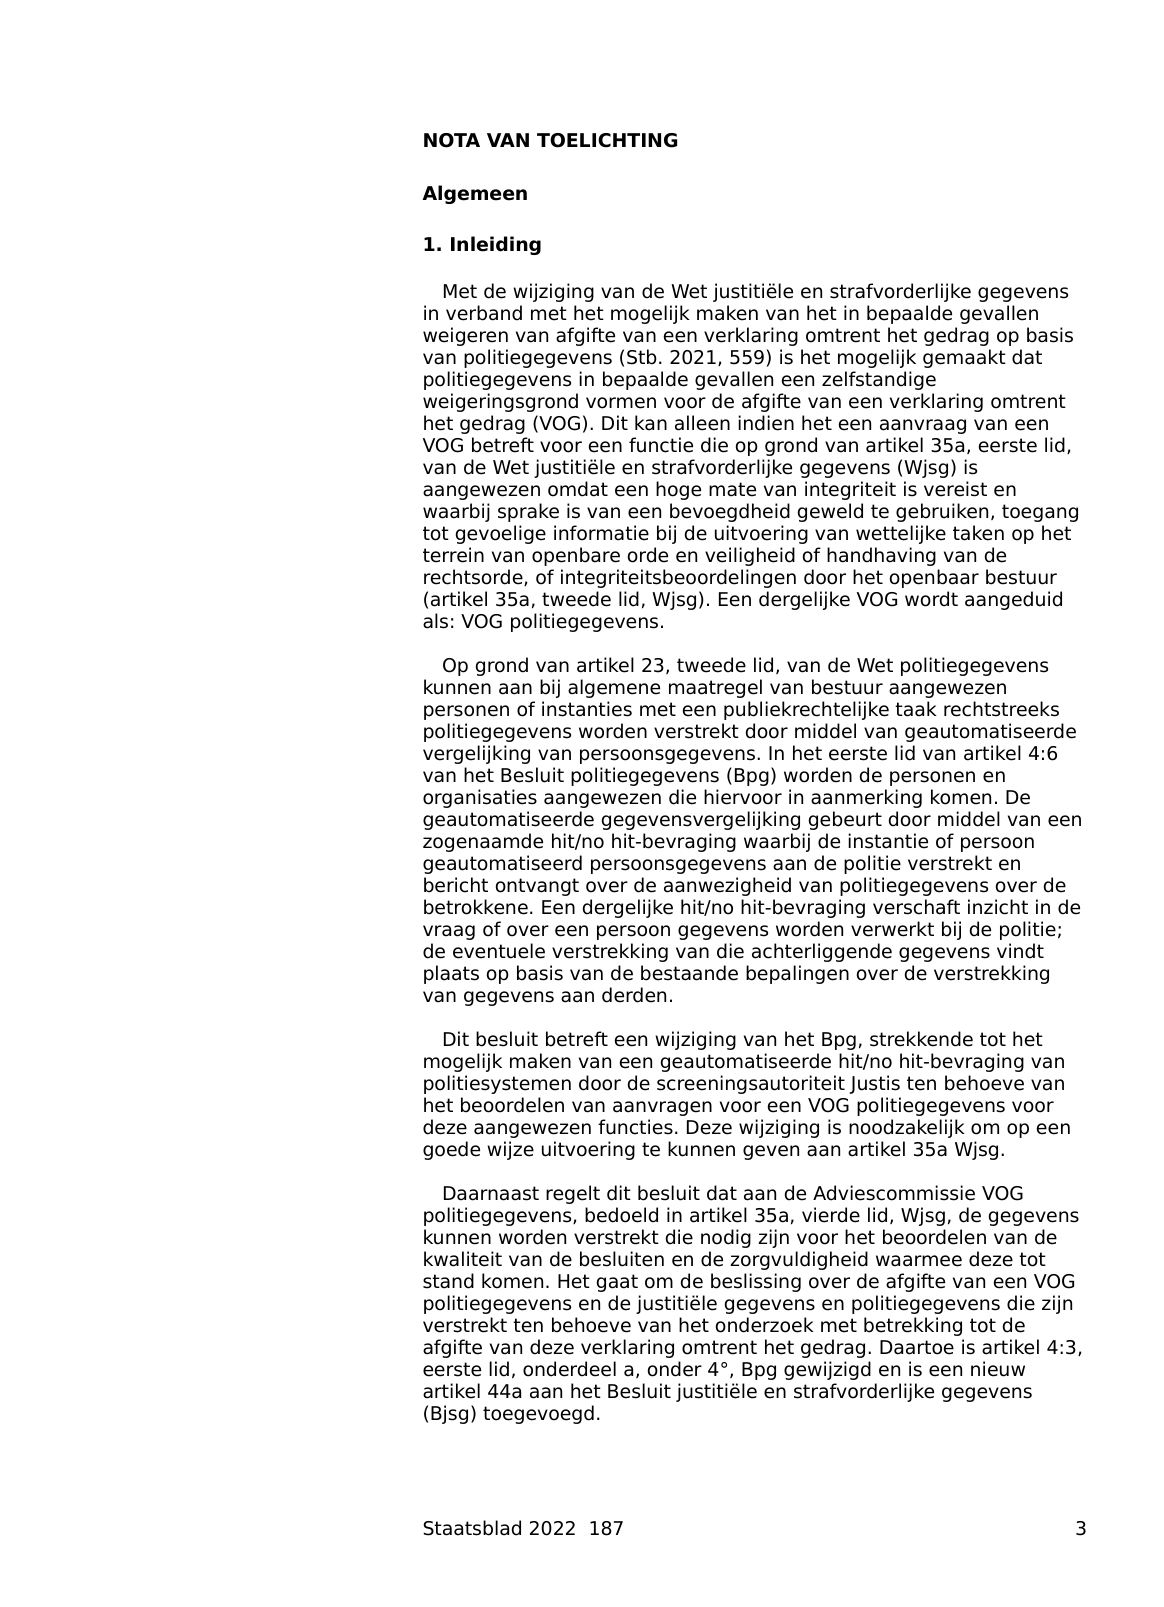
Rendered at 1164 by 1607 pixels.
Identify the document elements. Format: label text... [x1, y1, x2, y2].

subtitle 1. Inleiding [422, 234, 1087, 256]
text Op grond van artikel 23, tweede lid, van de Wet politiegegevens kunnen aan bij algemene maatregel van bestuur aangewezen personen of instanties met een publiekrechtelijke taak rechtstreeks politiegegevens worden verstrekt door middel van geautomatiseerde vergelijking van persoonsgegevens. In het eerste lid van artikel 4:6 van het Besluit politiegegevens (Bpg) worden de personen en organisaties aangewezen die hiervoor in aanmerking komen. De geautomatiseerde gegevensvergelijking gebeurt door middel van een zogenaamde hit/no hit-bevraging waarbij de instantie of persoon geautomatiseerd persoonsgegevens aan de politie verstrekt en bericht ontvangt over de aanwezigheid van politiegegevens over de betrokkene. Een dergelijke hit/no hit-bevraging verschaft inzicht in de vraag of over een persoon gegevens worden verwerkt bij de politie; de eventuele verstrekking van die achterliggende gegevens vindt plaats op basis van de bestaande bepalingen over de verstrekking van gegevens aan derden. [422, 655, 1087, 1007]
text Daarnaast regelt dit besluit dat aan de Adviescommissie VOG politiegegevens, bedoeld in artikel 35a, vierde lid, Wjsg, de gegevens kunnen worden verstrekt die nodig zijn voor het beoordelen van de kwaliteit van de besluiten en de zorgvuldigheid waarmee deze tot stand komen. Het gaat om de beslissing over de afgifte van een VOG politiegegevens en de justitiële gegevens en politiegegevens die zijn verstrekt ten behoeve van het onderzoek met betrekking tot de afgifte van deze verklaring omtrent het gedrag. Daartoe is artikel 4:3, eerste lid, onderdeel a, onder 4°, Bpg gewijzigd en is een nieuw artikel 44a aan het Besluit justitiële en strafvorderlijke gegevens (Bjsg) toegevoegd. [422, 1183, 1087, 1425]
text Dit besluit betreft een wijziging van het Bpg, strekkende tot het mogelijk maken van een geautomatiseerde hit/no hit-bevraging van politiesystemen door de screeningsautoriteit Justis ten behoeve van het beoordelen van aanvragen voor een VOG politiegegevens voor deze aangewezen functies. Deze wijziging is noodzakelijk om op een goede wijze uitvoering te kunnen geven aan artikel 35a Wjsg. [422, 1029, 1087, 1161]
subtitle NOTA VAN TOELICHTING [422, 130, 1087, 152]
text Met de wijziging van de Wet justitiële en strafvorderlijke gegevens in verband met het mogelijk maken van het in bepaalde gevallen weigeren van afgifte van een verklaring omtrent het gedrag op basis van politiegegevens (Stb. 2021, 559) is het mogelijk gemaakt dat politiegegevens in bepaalde gevallen een zelfstandige weigeringsgrond vormen voor de afgifte van een verklaring omtrent het gedrag (VOG). Dit kan alleen indien het een aanvraag van een VOG betreft voor een functie die op grond van artikel 35a, eerste lid, van de Wet justitiële en strafvorderlijke gegevens (Wjsg) is aangewezen omdat een hoge mate van integriteit is vereist en waarbij sprake is van een bevoegdheid geweld te gebruiken, toegang tot gevoelige informatie bij de uitvoering van wettelijke taken op het terrein van openbare orde en veiligheid of handhaving van de rechtsorde, of integriteitsbeoordelingen door het openbaar bestuur (artikel 35a, tweede lid, Wjsg). Een dergelijke VOG wordt aangeduid als: VOG politiegegevens. [422, 281, 1087, 633]
subtitle Algemeen [422, 182, 1087, 204]
